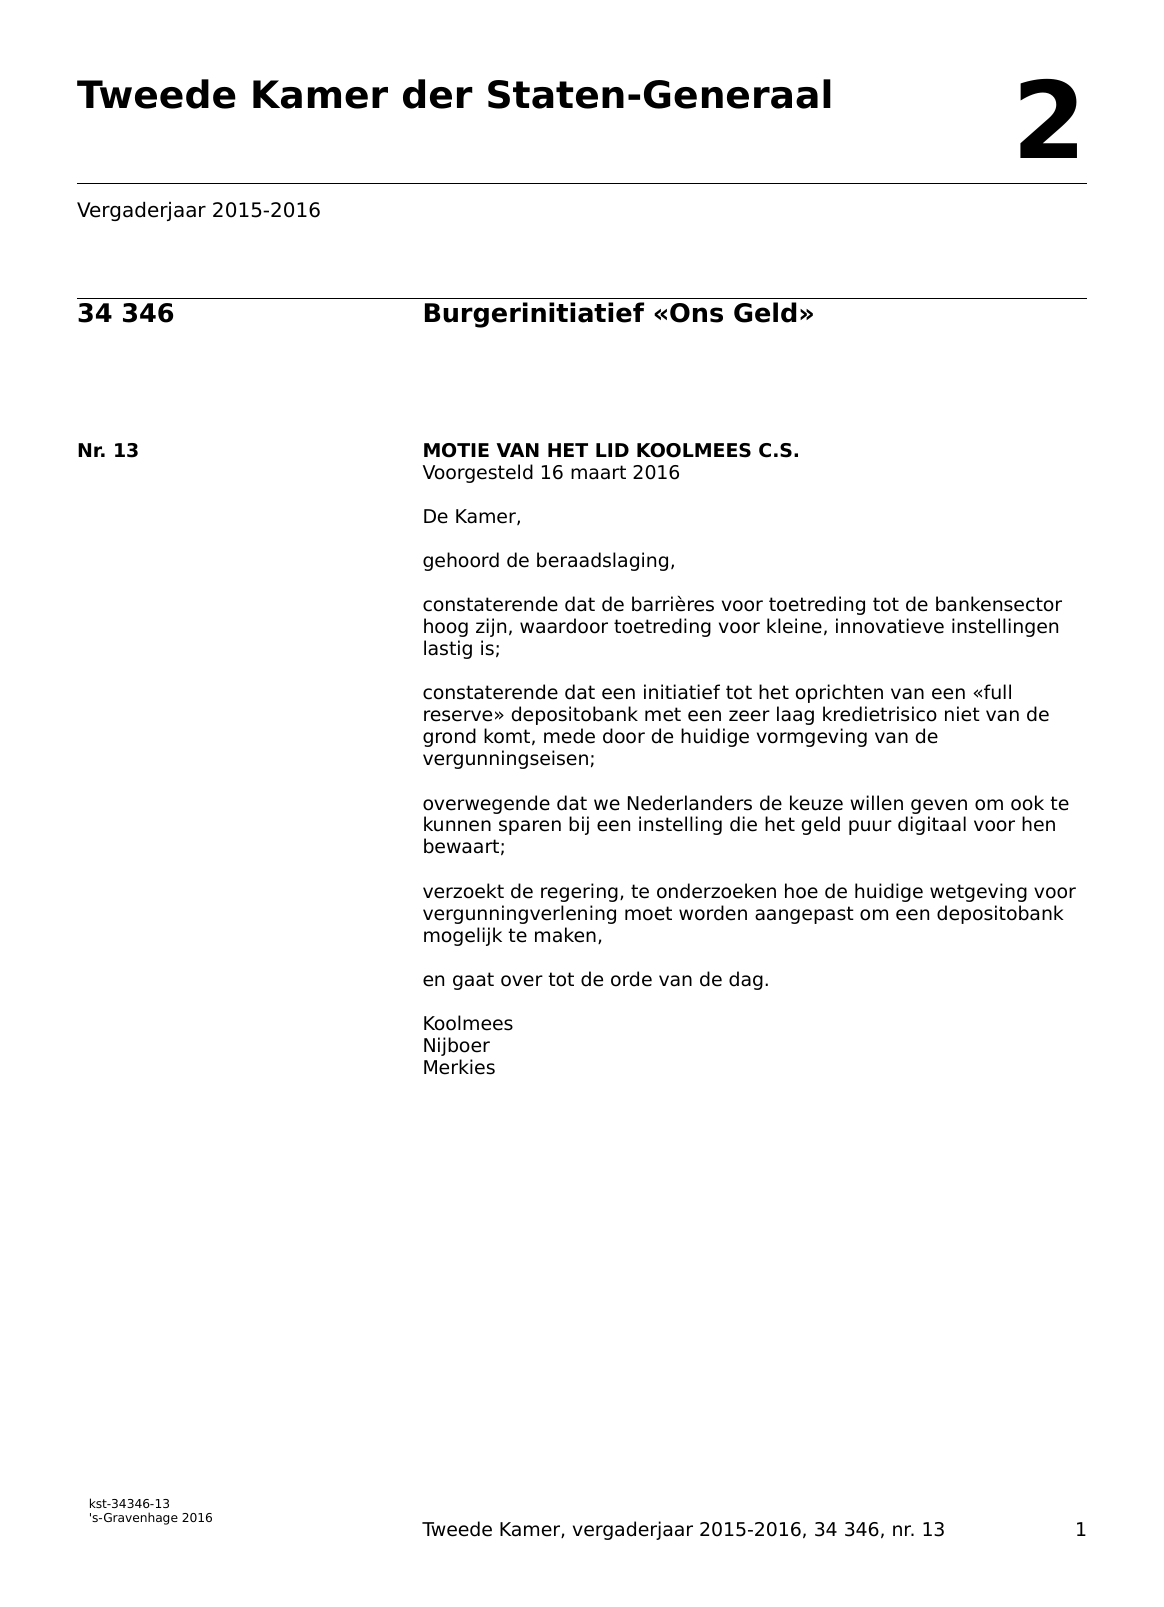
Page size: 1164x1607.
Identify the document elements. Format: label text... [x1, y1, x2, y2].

text De Kamer, [422, 506, 1087, 528]
table_cell Vergaderjaar 2015-2016 [77, 184, 1087, 298]
subtitle Nr. 13 MOTIE VAN HET LID KOOLMEES C.S. [77, 440, 1087, 462]
text Koolmees [422, 1013, 1087, 1035]
table_header Tweede Kamer der Staten-Generaal [77, 59, 886, 183]
text constaterende dat de barrières voor toetreding tot de bankensector hoog zijn, waardoor toetreding voor kleine, innovatieve instellingen lastig is; [422, 594, 1087, 660]
table_header 2 [886, 59, 1087, 183]
text kst-34346-13 [88, 1497, 323, 1511]
text 's-Gravenhage 2016 [88, 1511, 323, 1525]
text overwegende dat we Nederlanders de keuze willen geven om ook te kunnen sparen bij een instelling die het geld puur digitaal voor hen bewaart; [422, 792, 1087, 858]
text Merkies [422, 1057, 1087, 1079]
text gehoord de beraadslaging, [422, 550, 1087, 572]
subtitle 34 346 Burgerinitiatief «Ons Geld» [77, 299, 1087, 329]
text constaterende dat een initiatief tot het oprichten van een «full reserve» depositobank met een zeer laag kredietrisico niet van de grond komt, mede door de huidige vormgeving van de vergunningseisen; [422, 682, 1087, 770]
text en gaat over tot de orde van de dag. [422, 969, 1087, 991]
text Voorgesteld 16 maart 2016 [422, 462, 1087, 484]
text verzoekt de regering, te onderzoeken hoe de huidige wetgeving voor vergunningverlening moet worden aangepast om een depositobank mogelijk te maken, [422, 881, 1087, 946]
text Nijboer [422, 1035, 1087, 1057]
